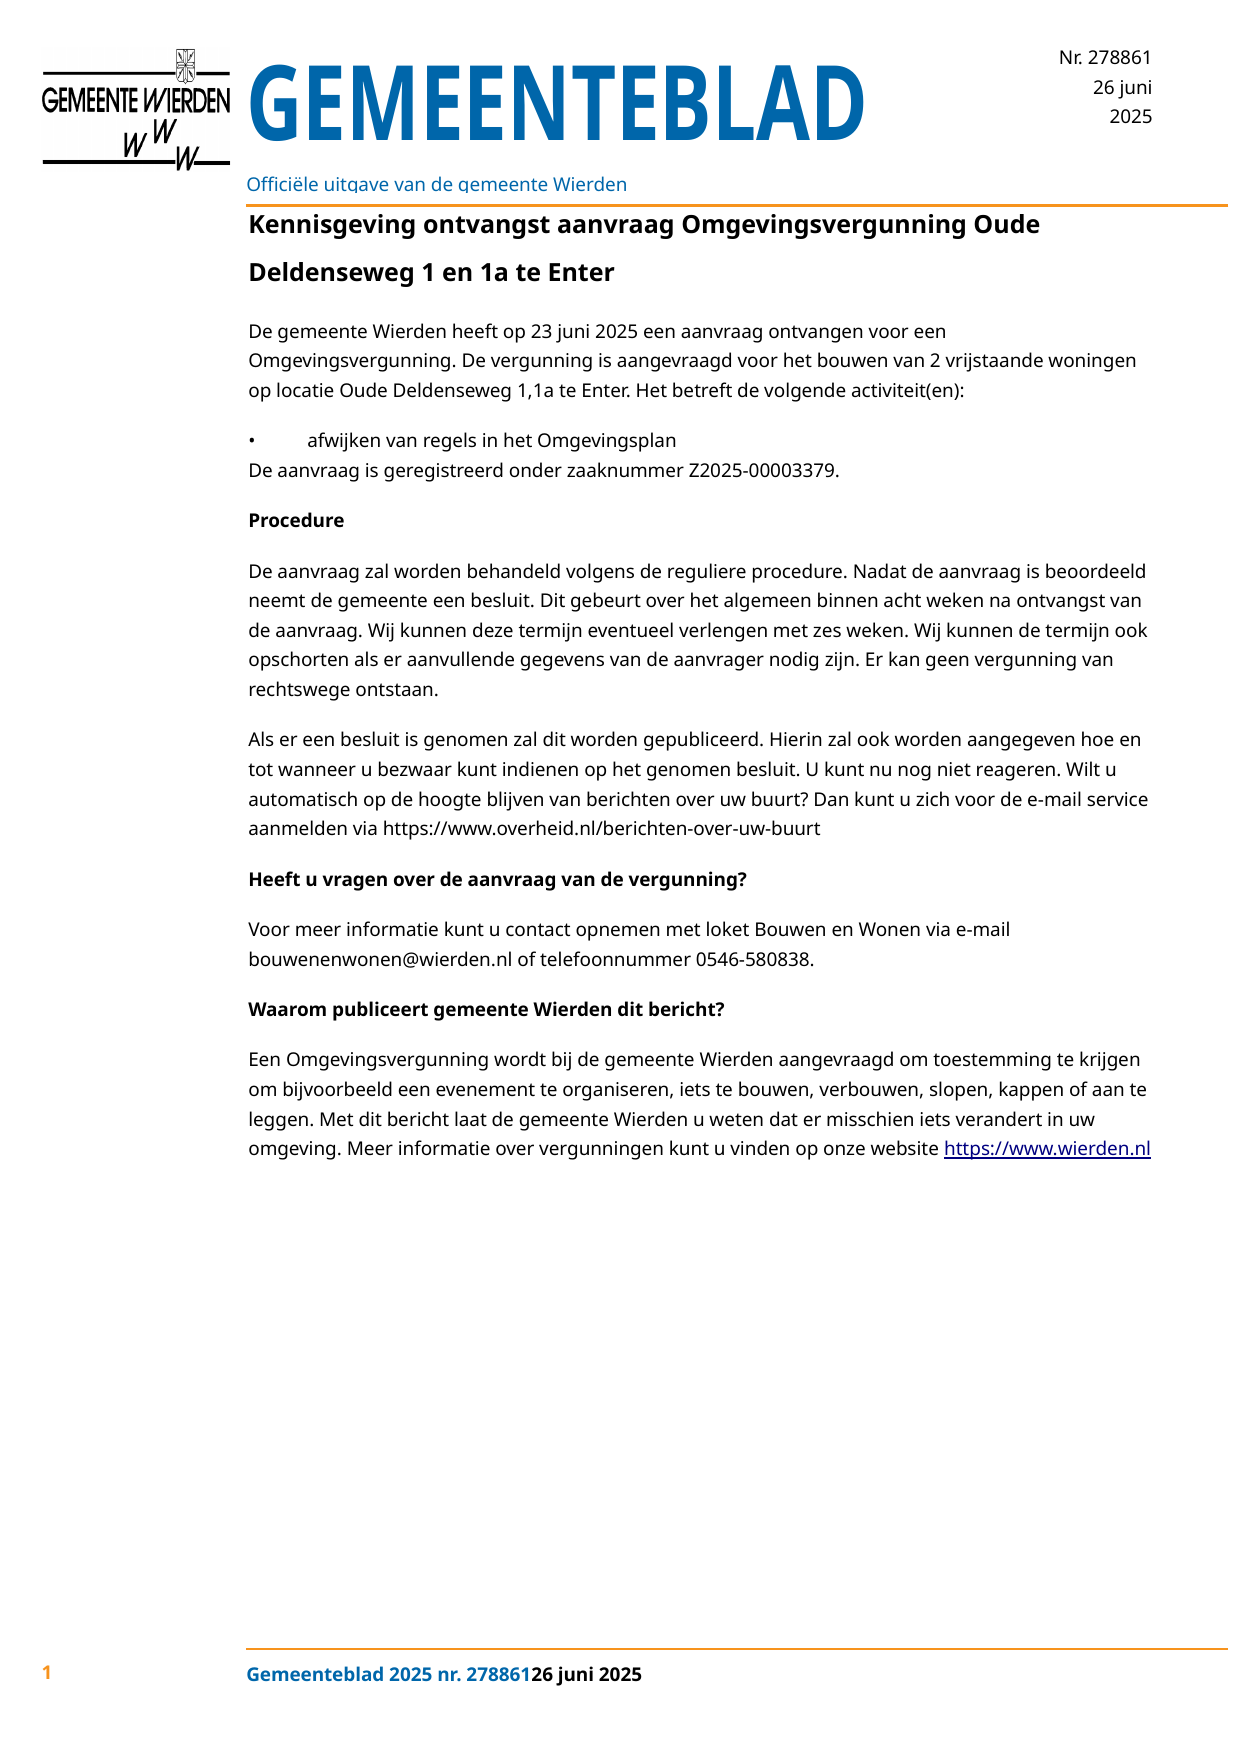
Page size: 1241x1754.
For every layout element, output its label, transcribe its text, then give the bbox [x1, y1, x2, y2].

text De aanvraag zal worden behandeld volgens de reguliere procedure. Nadat de aanvraag is beoordeeld neemt de gemeente een besluit. Dit gebeurt over het algemeen binnen acht weken na ontvangst van de aanvraag. Wij kunnen deze termijn eventueel verlengen met zes weken. Wij kunnen de termijn ook opschorten als er aanvullende gegevens van de aanvrager nodig zijn. Er kan geen vergunning van rechtswege ontstaan. [248, 558, 1152, 702]
text Waarom publiceert gemeente Wierden dit bericht? [248, 996, 1152, 1022]
text De aanvraag is geregistreerd onder zaaknummer Z2025-00003379. [248, 457, 1152, 483]
picture [41, 47, 231, 172]
text Procedure [248, 507, 1152, 533]
text Een Omgevingsvergunning wordt bij de gemeente Wierden aangevraagd om toestemming te krijgen om bijvoorbeeld een evenement te organiseren, iets te bouwen, verbouwen, slopen, kappen of aan te leggen. Met dit bericht laat de gemeente Wierden u weten dat er misschien iets verandert in uw omgeving. Meer informatie over vergunningen kunt u vinden op onze website https://www.wierden.nl [248, 1047, 1152, 1161]
text Voor meer informatie kunt u contact opnemen met loket Bouwen en Wonen via e-mail bouwenenwonen@wierden.nl of telefoonnummer 0546-580838. [248, 916, 1152, 972]
text De gemeente Wierden heeft op 23 juni 2025 een aanvraag ontvangen voor een Omgevingsvergunning. De vergunning is aangevraagd voor het bouwen van 2 vrijstaande woningen op locatie Oude Deldenseweg 1,1a te Enter. Het betreft de volgende activiteit(en): [248, 318, 1152, 403]
text Als er een besluit is genomen zal dit worden gepubliceerd. Hierin zal ook worden aangegeven hoe en tot wanneer u bezwaar kunt indienen op het genomen besluit. U kunt nu nog niet reageren. Wilt u automatisch op de hoogte blijven van berichten over uw buurt? Dan kunt u zich voor de e-mail service aanmelden via https://www.overheid.nl/berichten-over-uw-buurt [248, 727, 1152, 841]
text Heeft u vragen over de aanvraag van de vergunning? [248, 866, 1152, 892]
list afwijken van regels in het Omgevingsplan [248, 427, 1152, 453]
text Kennisgeving ontvangst aanvraag Omgevingsvergunning Oude Deldenseweg 1 en 1a te Enter [248, 207, 1152, 288]
